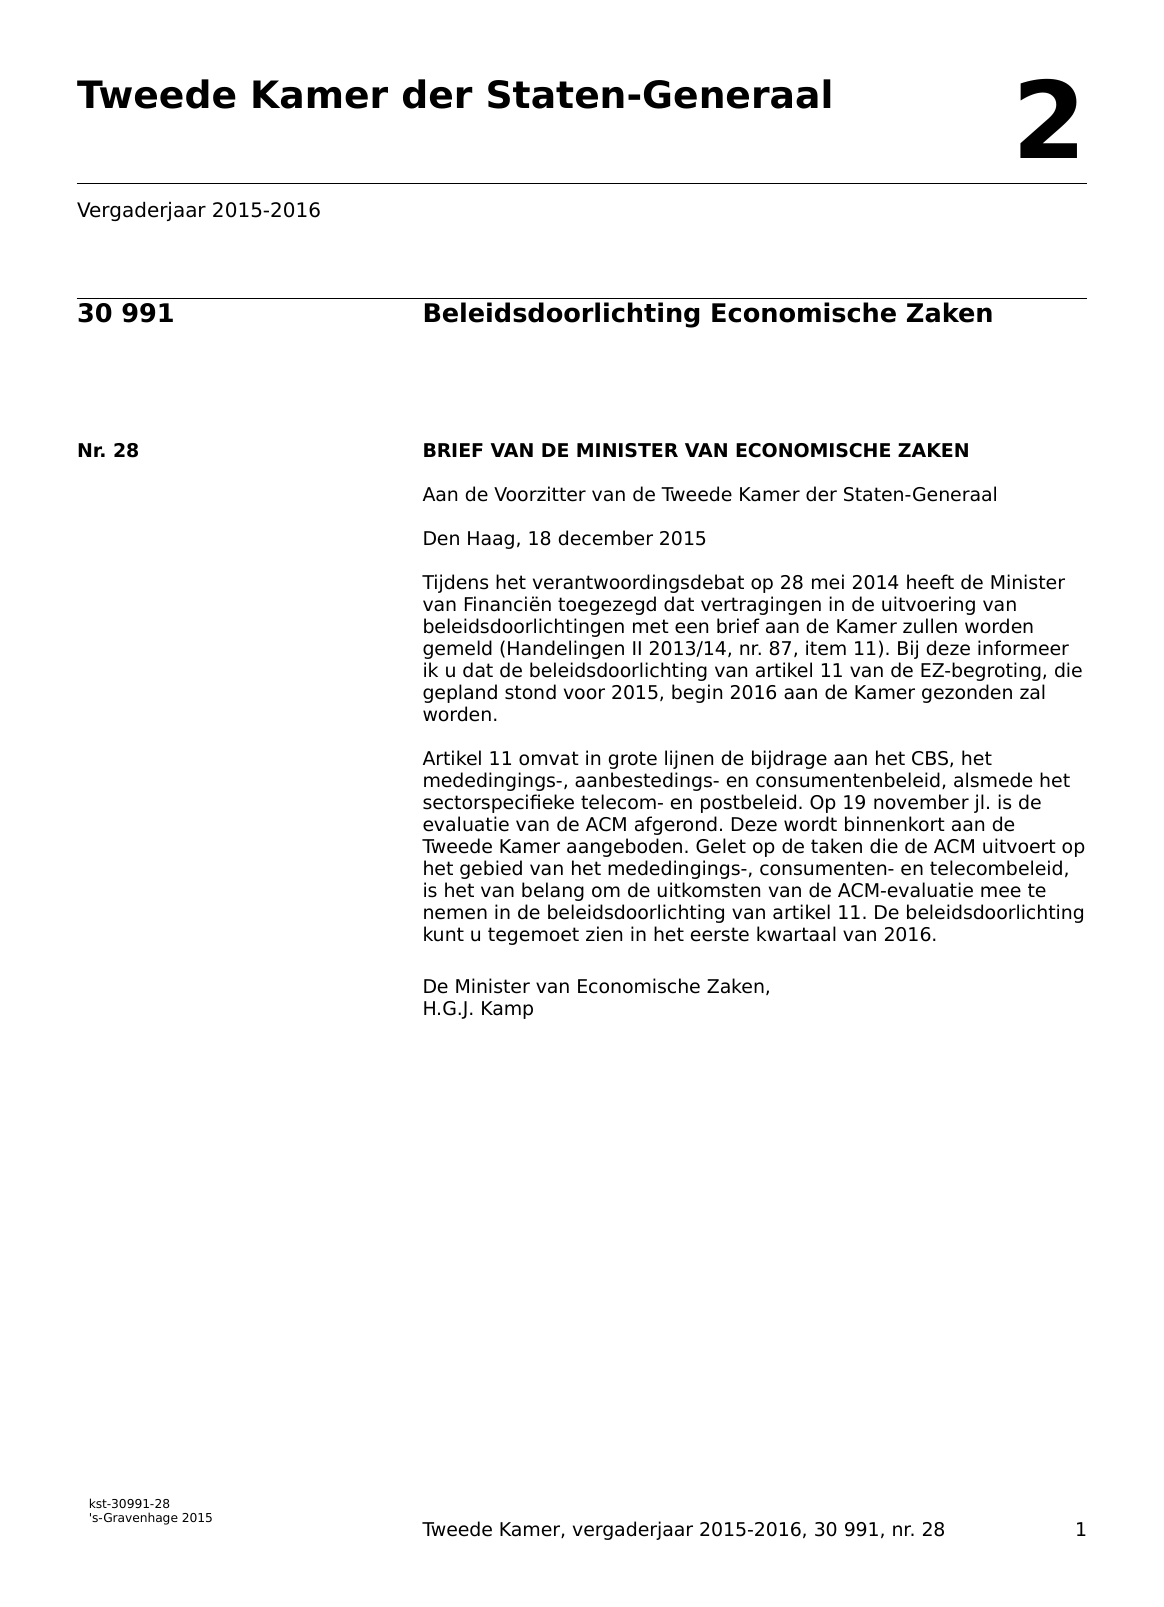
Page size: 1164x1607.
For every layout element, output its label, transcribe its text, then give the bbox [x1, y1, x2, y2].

table_header Tweede Kamer der Staten-Generaal [77, 59, 886, 183]
text kst-30991-28 [88, 1497, 323, 1511]
text Artikel 11 omvat in grote lijnen de bijdrage aan het CBS, het mededingings-, aanbestedings- en consumentenbeleid, alsmede het sectorspecifieke telecom- en postbeleid. Op 19 november jl. is de evaluatie van de ACM afgerond. Deze wordt binnenkort aan de Tweede Kamer aangeboden. Gelet op de taken die de ACM uitvoert op het gebied van het mededingings-, consumenten- en telecombeleid, is het van belang om de uitkomsten van de ACM-evaluatie mee te nemen in de beleidsdoorlichting van artikel 11. De beleidsdoorlichting kunt u tegemoet zien in het eerste kwartaal van 2016. [422, 748, 1087, 946]
text Aan de Voorzitter van de Tweede Kamer der Staten-Generaal [422, 484, 1087, 506]
text Den Haag, 18 december 2015 [422, 528, 1087, 550]
text De Minister van Economische Zaken, H.G.J. Kamp [422, 976, 1087, 1020]
subtitle 30 991 Beleidsdoorlichting Economische Zaken [77, 299, 1087, 329]
subtitle Nr. 28 BRIEF VAN DE MINISTER VAN ECONOMISCHE ZAKEN [77, 440, 1087, 462]
table_header 2 [886, 59, 1087, 183]
text 's-Gravenhage 2015 [88, 1511, 323, 1525]
text Tijdens het verantwoordingsdebat op 28 mei 2014 heeft de Minister van Financiën toegezegd dat vertragingen in de uitvoering van beleidsdoorlichtingen met een brief aan de Kamer zullen worden gemeld (Handelingen II 2013/14, nr. 87, item 11). Bij deze informeer ik u dat de beleidsdoorlichting van artikel 11 van de EZ-begroting, die gepland stond voor 2015, begin 2016 aan de Kamer gezonden zal worden. [422, 572, 1087, 726]
table_cell Vergaderjaar 2015-2016 [77, 184, 1087, 298]
